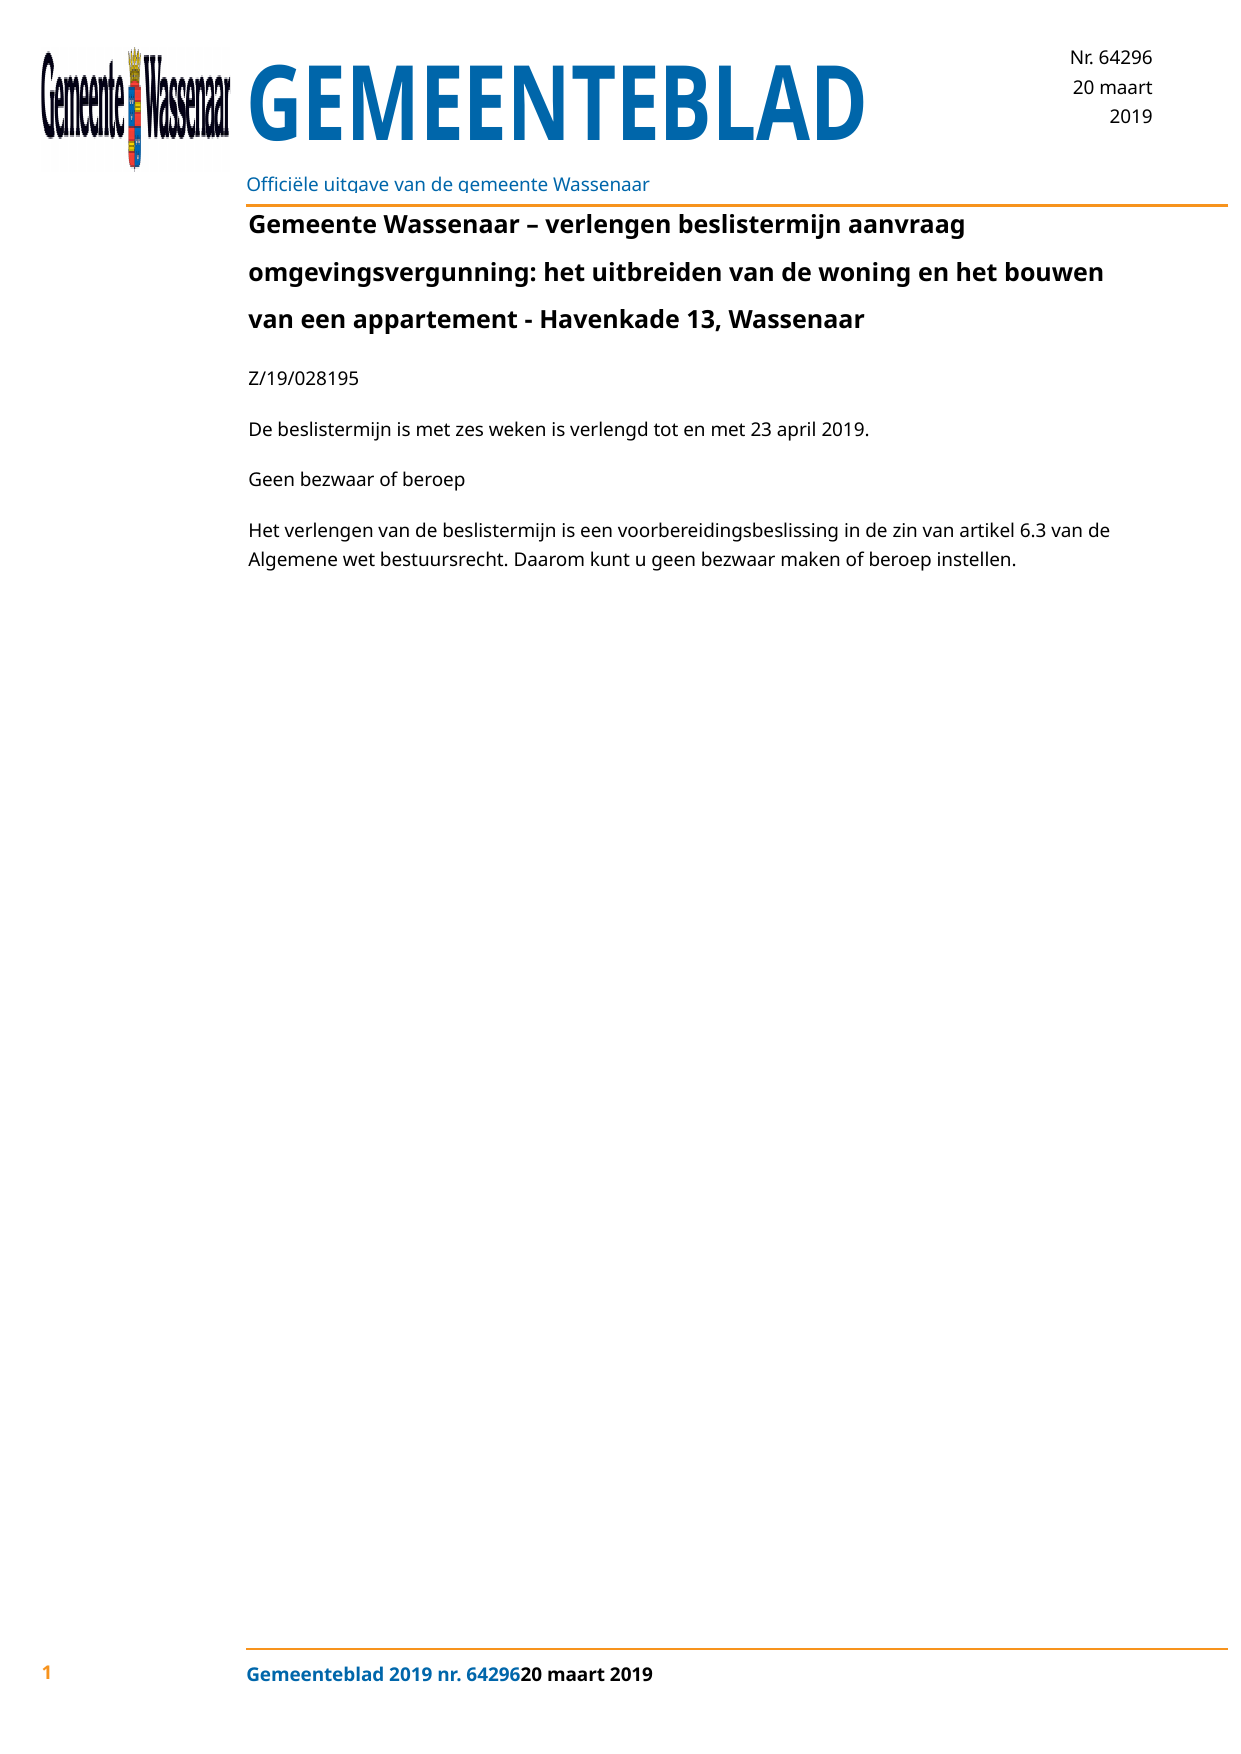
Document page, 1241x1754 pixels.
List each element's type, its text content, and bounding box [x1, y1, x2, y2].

text Z/19/028195 [248, 366, 1152, 391]
text Geen bezwaar of beroep [248, 466, 1152, 492]
text Gemeente Wassenaar – verlengen beslistermijn aanvraag omgevingsvergunning: het uitbreiden van de woning en het bouwen van een appartement - Havenkade 13, Wassenaar [248, 207, 1152, 336]
text De beslistermijn is met zes weken is verlengd tot en met 23 april 2019. [248, 416, 1152, 442]
text Het verlengen van de beslistermijn is een voorbereidingsbeslissing in de zin van artikel 6.3 van de Algemene wet bestuursrecht. Daarom kunt u geen bezwaar maken of beroep instellen. [248, 517, 1152, 572]
picture [41, 47, 231, 172]
